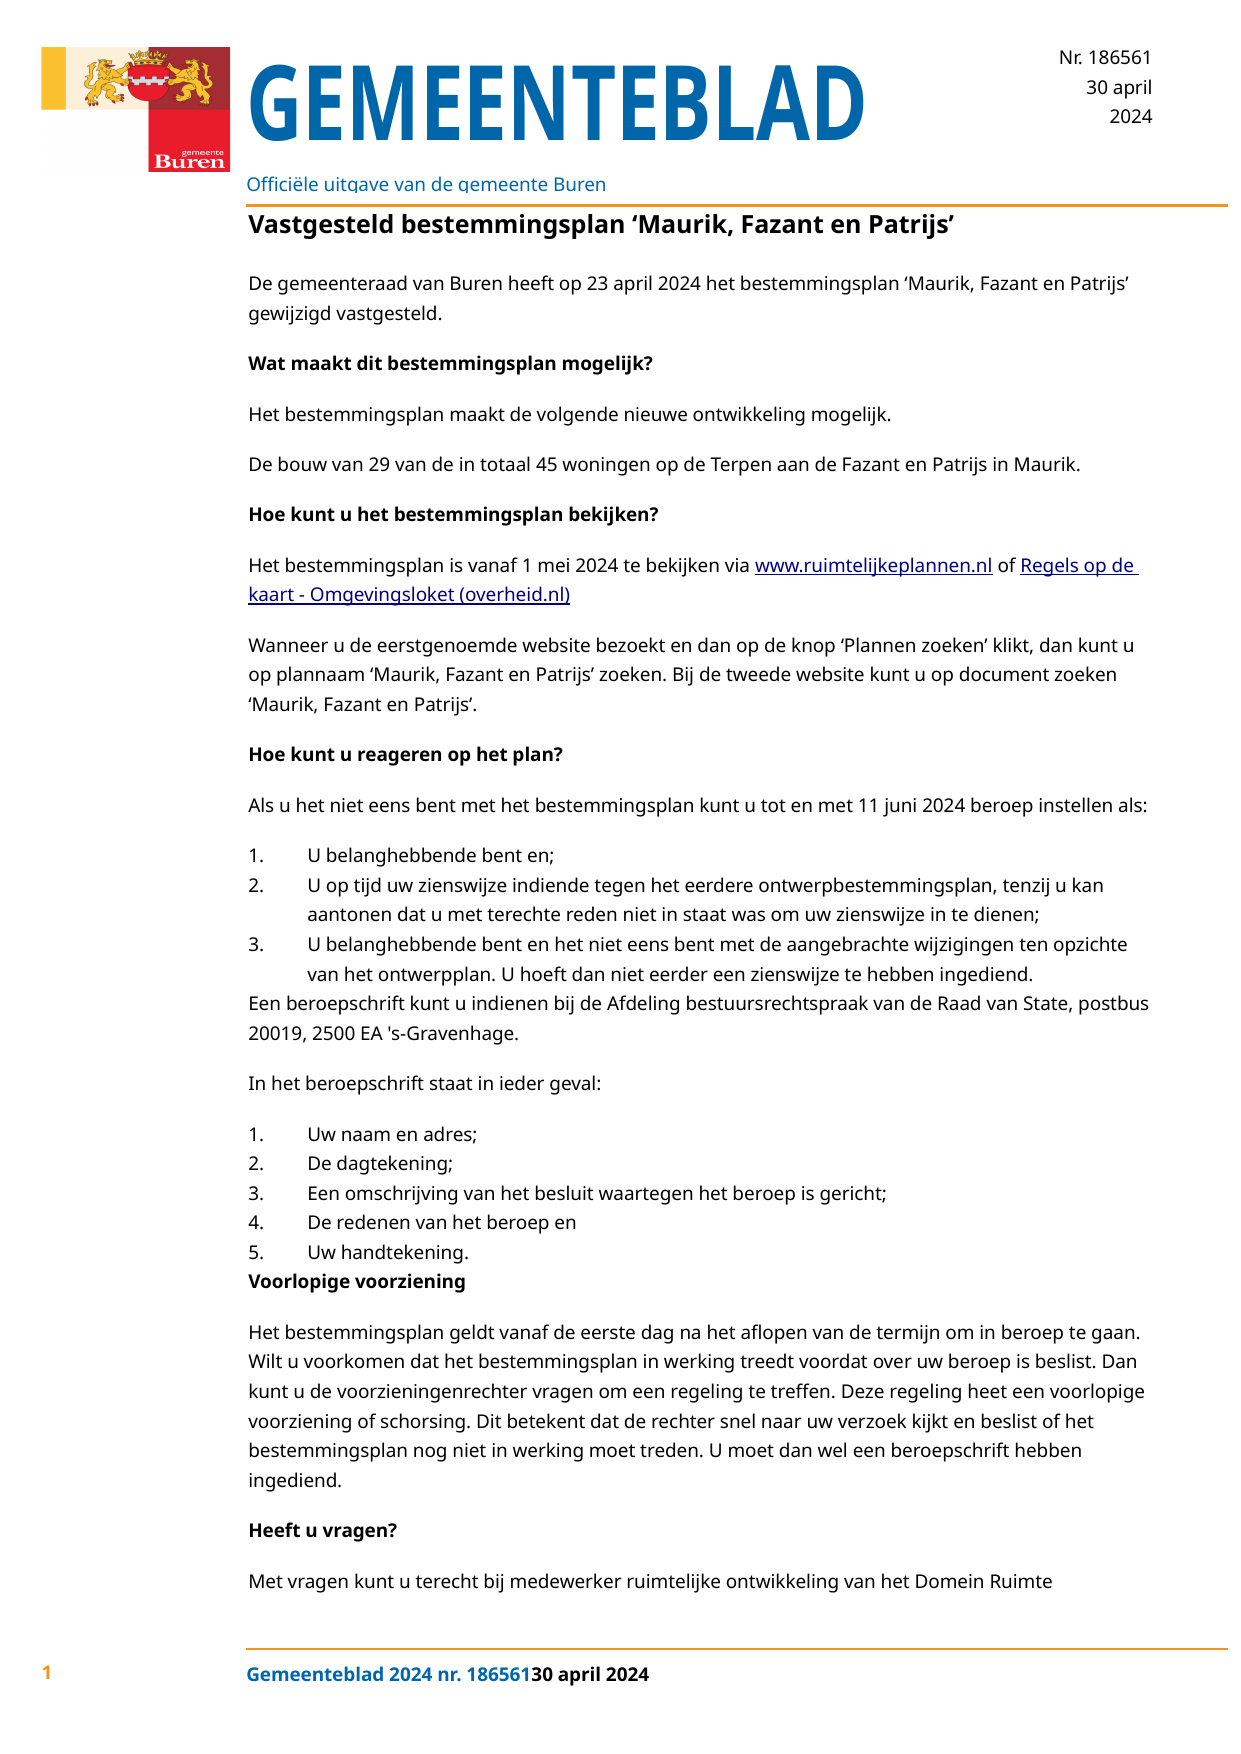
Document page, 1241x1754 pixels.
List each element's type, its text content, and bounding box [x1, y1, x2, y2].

list U op tijd uw zienswijze indiende tegen het eerdere ontwerpbestemmingsplan, tenzij u kan aantonen dat u met terechte reden niet in staat was om uw zienswijze in te dienen; [248, 872, 1152, 927]
list Een omschrijving van het besluit waartegen het beroep is gericht; [248, 1180, 1152, 1206]
text Het bestemmingsplan geldt vanaf de eerste dag na het aflopen van de termijn om in beroep te gaan. Wilt u voorkomen dat het bestemmingsplan in werking treedt voordat over uw beroep is beslist. Dan kunt u de voorzieningenrechter vragen om een regeling te treffen. Deze regeling heet een voorlopige voorziening of schorsing. Dit betekent dat de rechter snel naar uw verzoek kijkt en beslist of het bestemmingsplan nog niet in werking moet treden. U moet dan wel een beroepschrift hebben ingediend. [248, 1319, 1152, 1493]
text Hoe kunt u het bestemmingsplan bekijken? [248, 502, 1152, 527]
text Een beroepschrift kunt u indienen bij de Afdeling bestuursrechtspraak van de Raad van State, postbus 20019, 2500 EA 's-Gravenhage. [248, 990, 1152, 1046]
list De redenen van het beroep en [248, 1209, 1152, 1235]
text De gemeenteraad van Buren heeft op 23 april 2024 het bestemmingsplan ‘Maurik, Fazant en Patrijs’ gewijzigd vastgesteld. [248, 270, 1152, 326]
text Met vragen kunt u terecht bij medewerker ruimtelijke ontwikkeling van het Domein Ruimte [248, 1568, 1152, 1593]
text Wanneer u de eerstgenoemde website bezoekt en dan op de knop ‘Plannen zoeken’ klikt, dan kunt u op plannaam ‘Maurik, Fazant en Patrijs’ zoeken. Bij de tweede website kunt u op document zoeken ‘Maurik, Fazant en Patrijs’. [248, 632, 1152, 717]
text De bouw van 29 van de in totaal 45 woningen op de Terpen aan de Fazant en Patrijs in Maurik. [248, 451, 1152, 477]
text Heeft u vragen? [248, 1517, 1152, 1543]
list U belanghebbende bent en het niet eens bent met de aangebrachte wijzigingen ten opzichte van het ontwerpplan. U hoeft dan niet eerder een zienswijze te hebben ingediend. [248, 931, 1152, 986]
text Als u het niet eens bent met het bestemmingsplan kunt u tot en met 11 juni 2024 beroep instellen als: [248, 792, 1152, 818]
text Het bestemmingsplan maakt de volgende nieuwe ontwikkeling mogelijk. [248, 401, 1152, 426]
list U belanghebbende bent en; [248, 842, 1152, 868]
list Uw handtekening. [248, 1239, 1152, 1265]
text Het bestemmingsplan is vanaf 1 mei 2024 te bekijken via www.ruimtelijkeplannen.nl of Regels op de kaart - Omgevingsloket (overheid.nl) [248, 552, 1152, 607]
text In het beroepschrift staat in ieder geval: [248, 1070, 1152, 1096]
text Vastgesteld bestemmingsplan ‘Maurik, Fazant en Patrijs’ [248, 207, 1152, 241]
list De dagtekening; [248, 1150, 1152, 1176]
list Uw naam en adres; [248, 1121, 1152, 1146]
picture [41, 47, 231, 172]
text Voorlopige voorziening [248, 1269, 1152, 1294]
text Wat maakt dit bestemmingsplan mogelijk? [248, 350, 1152, 376]
text Hoe kunt u reageren op het plan? [248, 742, 1152, 767]
